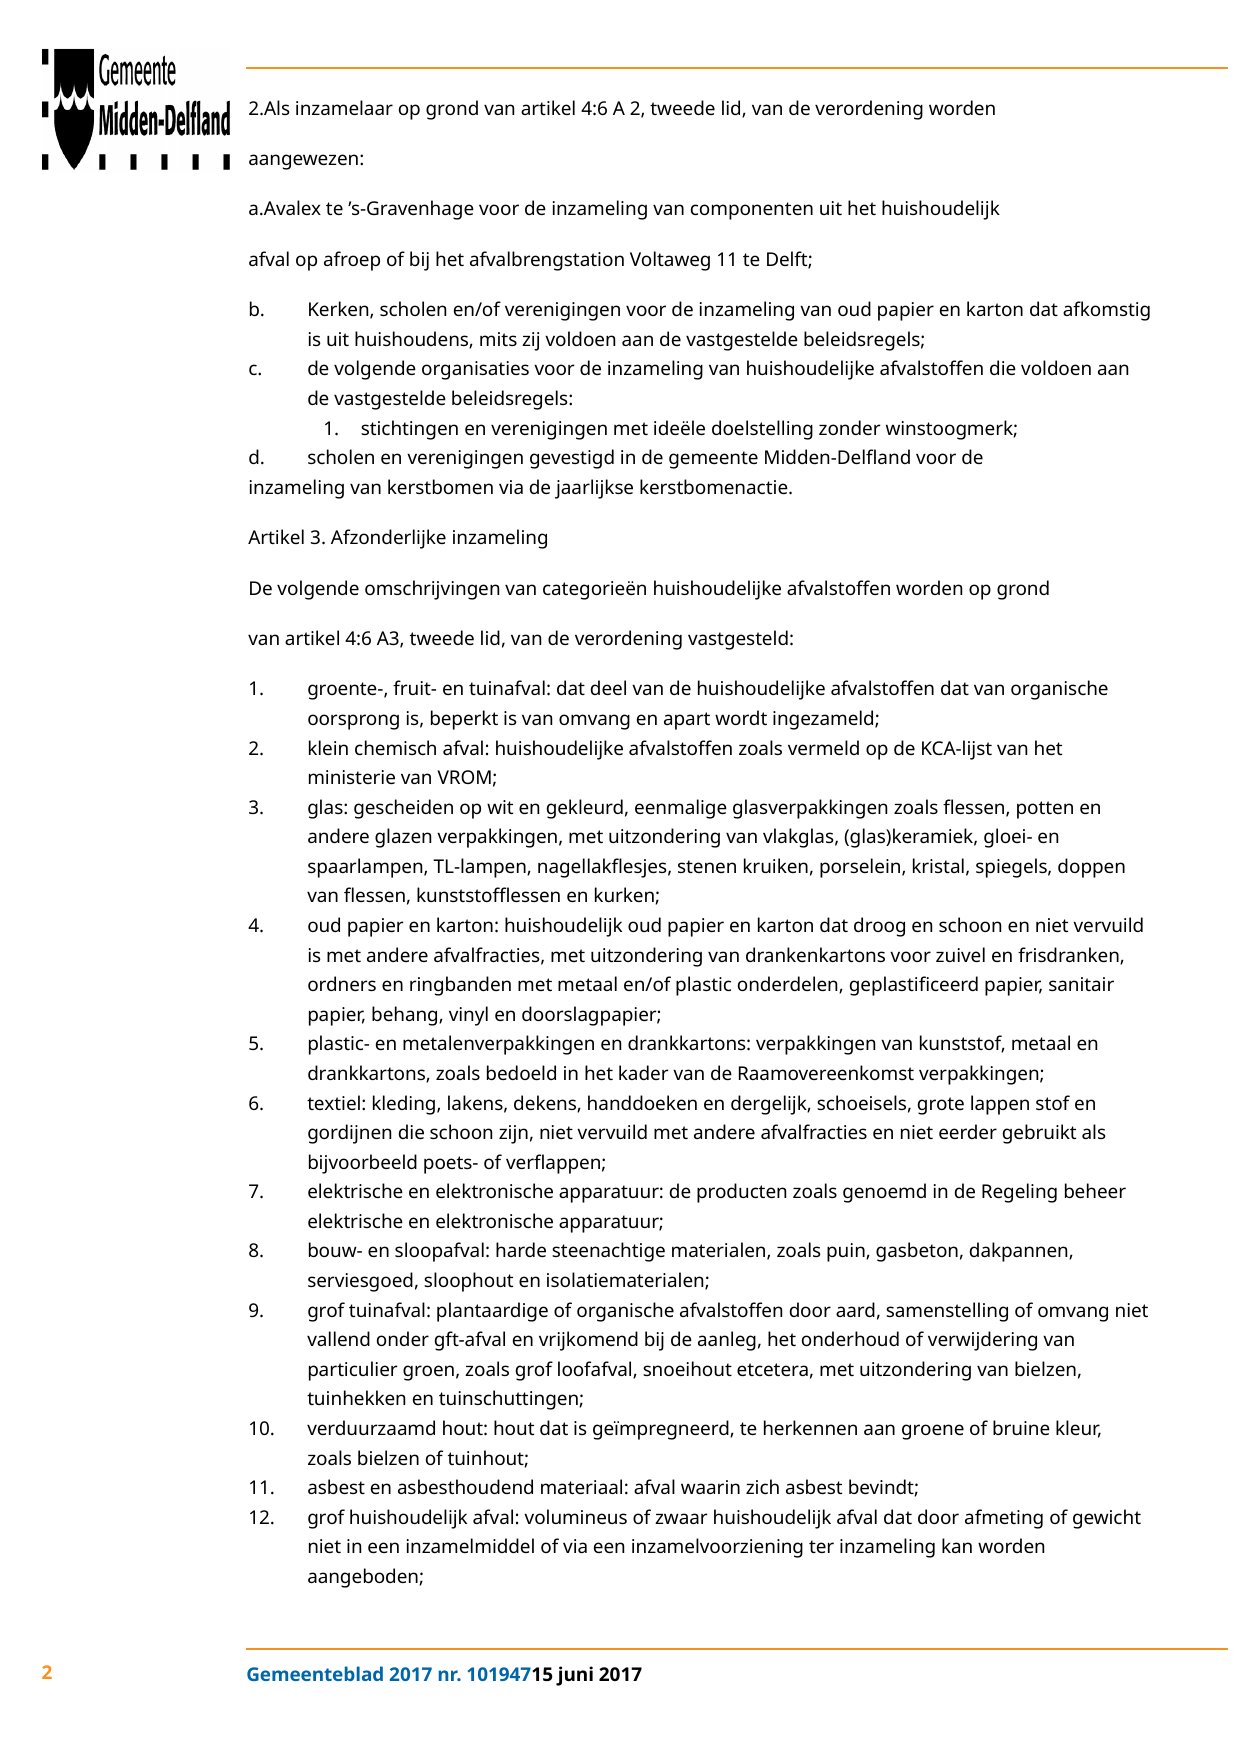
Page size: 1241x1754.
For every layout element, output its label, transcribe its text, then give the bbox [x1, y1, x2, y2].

list klein chemisch afval: huishoudelijke afvalstoffen zoals vermeld op de KCA-lijst van het ministerie van VROM; [248, 735, 1152, 790]
list textiel: kleding, lakens, dekens, handdoeken en dergelijk, schoeisels, grote lappen stof en gordijnen die schoon zijn, niet vervuild met andere afvalfracties en niet eerder gebruikt als bijvoorbeeld poets- of verflappen; [248, 1090, 1152, 1175]
list asbest en asbesthoudend materiaal: afval waarin zich asbest bevindt; [248, 1474, 1152, 1500]
text afval op afroep of bij het afvalbrengstation Voltaweg 11 te Delft; [248, 246, 1152, 272]
text van artikel 4:6 A3, tweede lid, van de verordening vastgesteld: [248, 625, 1152, 651]
text a.Avalex te ’s-Gravenhage voor de inzameling van componenten uit het huishoudelijk [248, 196, 1152, 221]
list elektrische en elektronische apparatuur: de producten zoals genoemd in de Regeling beheer elektrische en elektronische apparatuur; [248, 1178, 1152, 1234]
list grof tuinafval: plantaardige of organische afvalstoffen door aard, samenstelling of omvang niet vallend onder gft-afval en vrijkomend bij de aanleg, het onderhoud of verwijdering van particulier groen, zoals grof loofafval, snoeihout etcetera, met uitzondering van bielzen, tuinhekken en tuinschuttingen; [248, 1297, 1152, 1411]
list grof huishoudelijk afval: volumineus of zwaar huishoudelijk afval dat door afmeting of gewicht niet in een inzamelmiddel of via een inzamelvoorziening ter inzameling kan worden aangeboden; [248, 1504, 1152, 1589]
text Artikel 3. Afzonderlijke inzameling [248, 524, 1152, 550]
text inzameling van kerstbomen via de jaarlijkse kerstbomenactie. [248, 474, 1152, 500]
list scholen en verenigingen gevestigd in de gemeente Midden-Delfland voor de [248, 444, 1152, 470]
list Kerken, scholen en/of verenigingen voor de inzameling van oud papier en karton dat afkomstig is uit huishoudens, mits zij voldoen aan de vastgestelde beleidsregels; [248, 296, 1152, 352]
list bouw- en sloopafval: harde steenachtige materialen, zoals puin, gasbeton, dakpannen, serviesgoed, sloophout en isolatiematerialen; [248, 1238, 1152, 1293]
list oud papier en karton: huishoudelijk oud papier en karton dat droog en schoon en niet vervuild is met andere afvalfracties, met uitzondering van drankenkartons voor zuivel en frisdranken, ordners en ringbanden met metaal en/of plastic onderdelen, geplastificeerd papier, sanitair papier, behang, vinyl en doorslagpapier; [248, 912, 1152, 1027]
text aangewezen: [248, 145, 1152, 171]
list stichtingen en verenigingen met ideële doelstelling zonder winstoogmerk; [323, 415, 1152, 441]
list groente-, fruit- en tuinafval: dat deel van de huishoudelijke afvalstoffen dat van organische oorsprong is, beperkt is van omvang en apart wordt ingezameld; [248, 676, 1152, 731]
text De volgende omschrijvingen van categorieën huishoudelijke afvalstoffen worden op grond [248, 575, 1152, 601]
list plastic- en metalenverpakkingen en drankkartons: verpakkingen van kunststof, metaal en drankkartons, zoals bedoeld in het kader van de Raamovereenkomst verpakkingen; [248, 1031, 1152, 1086]
text 2.Als inzamelaar op grond van artikel 4:6 A 2, tweede lid, van de verordening worden [248, 95, 1152, 121]
list glas: gescheiden op wit en gekleurd, eenmalige glasverpakkingen zoals flessen, potten en andere glazen verpakkingen, met uitzondering van vlakglas, (glas)keramiek, gloei- en spaarlampen, TL-lampen, nagellakflesjes, stenen kruiken, porselein, kristal, spiegels, doppen van flessen, kunststofflessen en kurken; [248, 794, 1152, 908]
list verduurzaamd hout: hout dat is geïmpregneerd, te herkennen aan groene of bruine kleur, zoals bielzen of tuinhout; [248, 1415, 1152, 1471]
list de volgende organisaties voor de inzameling van huishoudelijke afvalstoffen die voldoen aan de vastgestelde beleidsregels: [248, 356, 1152, 411]
picture [41, 47, 231, 172]
